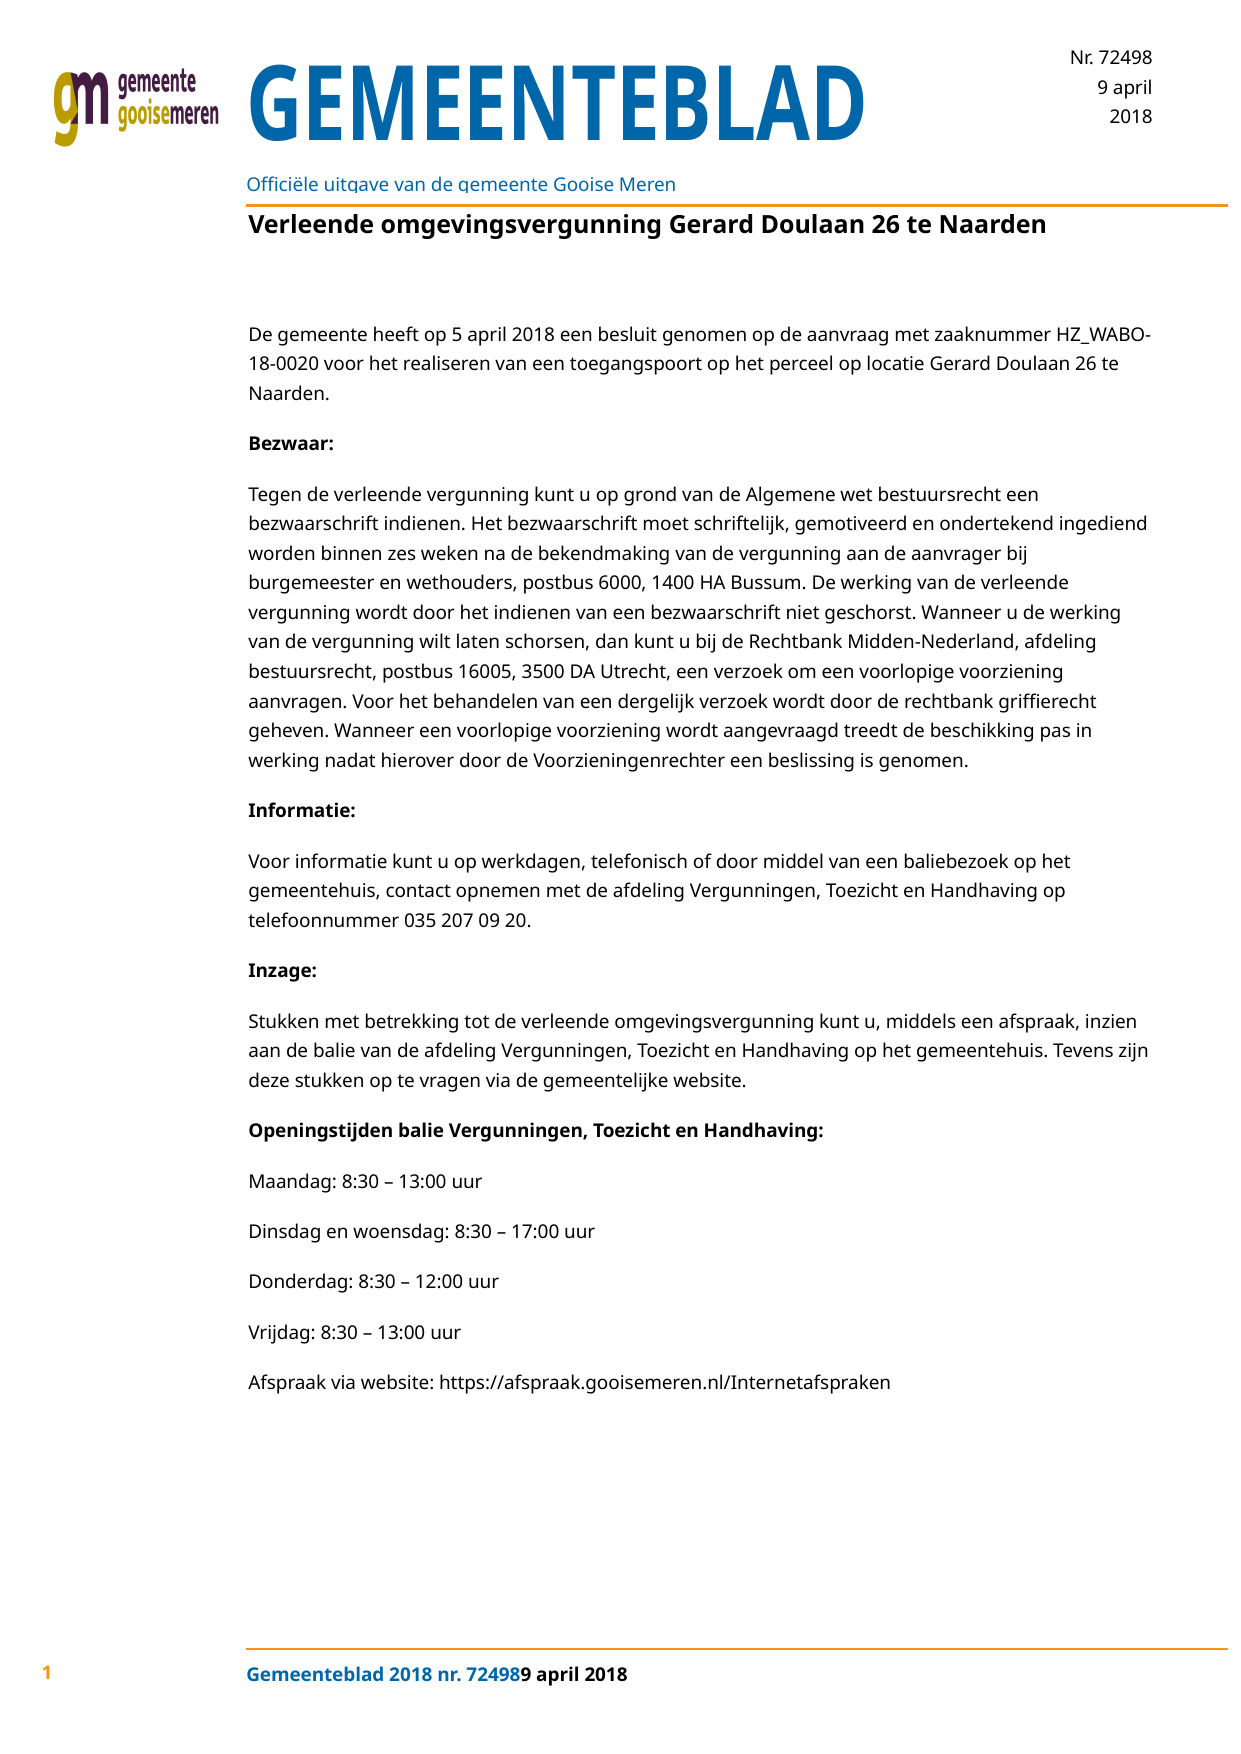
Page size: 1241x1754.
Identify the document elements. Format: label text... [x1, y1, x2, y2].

text Maandag: 8:30 – 13:00 uur [248, 1168, 1152, 1193]
text Dinsdag en woensdag: 8:30 – 17:00 uur [248, 1218, 1152, 1244]
text Donderdag: 8:30 – 12:00 uur [248, 1269, 1152, 1294]
text Openingstijden balie Vergunningen, Toezicht en Handhaving: [248, 1117, 1152, 1143]
text Afspraak via website: https://afspraak.gooisemeren.nl/Internetafspraken [248, 1369, 1152, 1395]
picture [41, 47, 231, 172]
text Stukken met betrekking tot de verleende omgevingsvergunning kunt u, middels een afspraak, inzien aan de balie van de afdeling Vergunningen, Toezicht en Handhaving op het gemeentehuis. Tevens zijn deze stukken op te vragen via de gemeentelijke website. [248, 1008, 1152, 1093]
text Voor informatie kunt u op werkdagen, telefonisch of door middel van een baliebezoek op het gemeentehuis, contact opnemen met de afdeling Vergunningen, Toezicht en Handhaving op telefoonnummer 035 207 09 20. [248, 848, 1152, 933]
text Tegen de verleende vergunning kunt u op grond van de Algemene wet bestuursrecht een bezwaarschrift indienen. Het bezwaarschrift moet schriftelijk, gemotiveerd en ondertekend ingediend worden binnen zes weken na de bekendmaking van de vergunning aan de aanvrager bij burgemeester en wethouders, postbus 6000, 1400 HA Bussum. De werking van de verleende vergunning wordt door het indienen van een bezwaarschrift niet geschorst. Wanneer u de werking van de vergunning wilt laten schorsen, dan kunt u bij de Rechtbank Midden-Nederland, afdeling bestuursrecht, postbus 16005, 3500 DA Utrecht, een verzoek om een voorlopige voorziening aanvragen. Voor het behandelen van een dergelijk verzoek wordt door de rechtbank griffierecht geheven. Wanneer een voorlopige voorziening wordt aangevraagd treedt de beschikking pas in werking nadat hierover door de Voorzieningenrechter een beslissing is genomen. [248, 481, 1152, 773]
text Verleende omgevingsvergunning Gerard Doulaan 26 te Naarden [248, 207, 1152, 241]
text Bezwaar: [248, 430, 1152, 456]
text De gemeente heeft op 5 april 2018 een besluit genomen op de aanvraag met zaaknummer HZ_WABO-18-0020 voor het realiseren van een toegangspoort op het perceel op locatie Gerard Doulaan 26 te Naarden. [248, 321, 1152, 406]
text Inzage: [248, 957, 1152, 983]
text Informatie: [248, 797, 1152, 823]
text Vrijdag: 8:30 – 13:00 uur [248, 1319, 1152, 1345]
